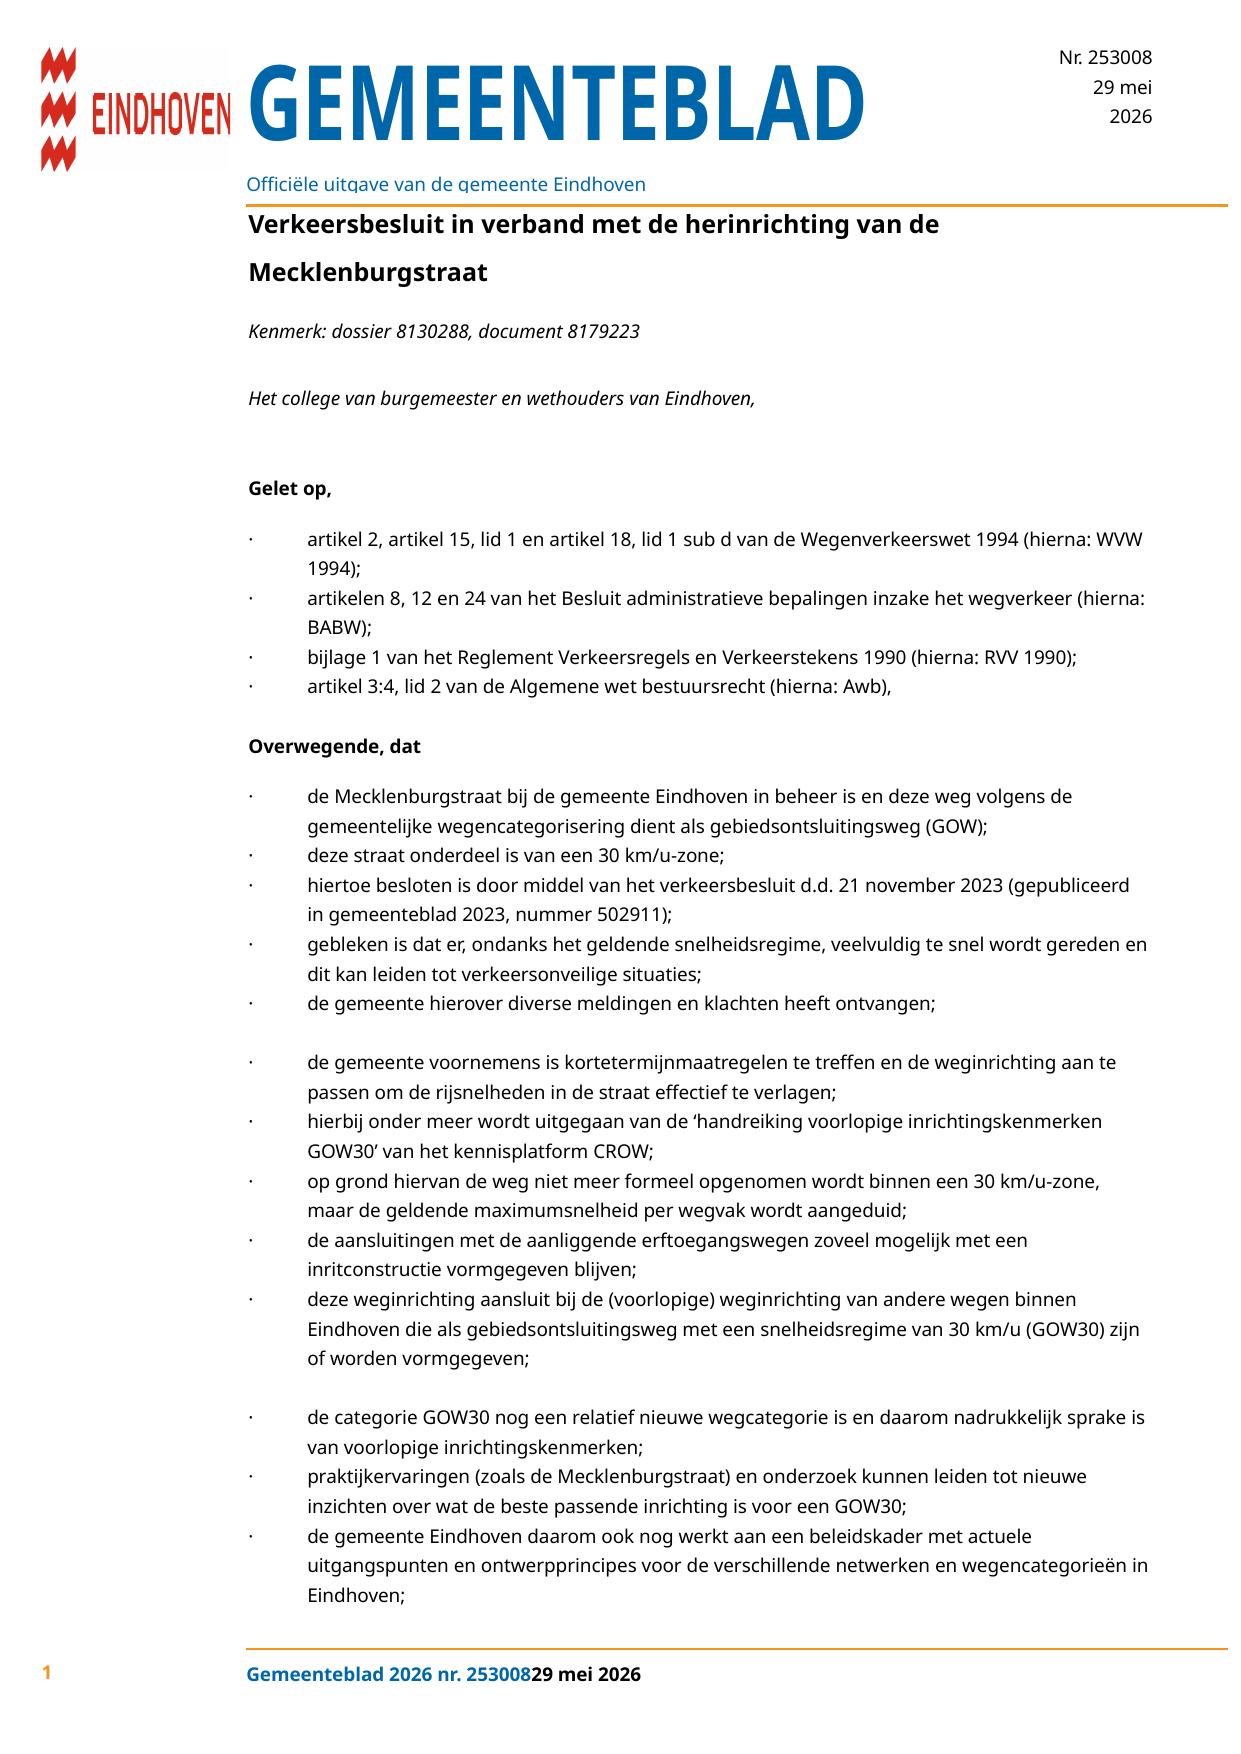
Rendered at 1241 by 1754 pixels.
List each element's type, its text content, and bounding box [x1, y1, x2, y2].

list hierbij onder meer wordt uitgegaan van de ‘handreiking voorlopige inrichtingskenmerken GOW30’ van het kennisplatform CROW; [248, 1109, 1152, 1164]
list de gemeente hierover diverse meldingen en klachten heeft ontvangen; [248, 990, 1152, 1016]
list de gemeente Eindhoven daarom ook nog werkt aan een beleidskader met actuele uitgangspunten en ontwerpprincipes voor de verschillende netwerken en wegencategorieën in Eindhoven; [248, 1523, 1152, 1608]
text Kenmerk: dossier 8130288, document 8179223 [248, 318, 1152, 344]
picture [41, 47, 231, 172]
text Gelet op, [248, 475, 1152, 501]
list artikel 3:4, lid 2 van de Algemene wet bestuursrecht (hierna: Awb), [248, 674, 1152, 699]
text Verkeersbesluit in verband met de herinrichting van de Mecklenburgstraat [248, 207, 1152, 288]
list artikel 2, artikel 15, lid 1 en artikel 18, lid 1 sub d van de Wegenverkeerswet 1994 (hierna: WVW 1994); [248, 526, 1152, 581]
list bijlage 1 van het Reglement Verkeersregels en Verkeerstekens 1990 (hierna: RVV 1990); [248, 644, 1152, 670]
list op grond hiervan de weg niet meer formeel opgenomen wordt binnen een 30 km/u-zone, maar de geldende maximumsnelheid per wegvak wordt aangeduid; [248, 1168, 1152, 1223]
list praktijkervaringen (zoals de Mecklenburgstraat) en onderzoek kunnen leiden tot nieuwe inzichten over wat de beste passende inrichting is voor een GOW30; [248, 1464, 1152, 1519]
text Overwegende, dat [248, 733, 1152, 758]
list hiertoe besloten is door middel van het verkeersbesluit d.d. 21 november 2023 (gepubliceerd in gemeenteblad 2023, nummer 502911); [248, 872, 1152, 927]
list de categorie GOW30 nog een relatief nieuwe wegcategorie is en daarom nadrukkelijk sprake is van voorlopige inrichtingskenmerken; [248, 1404, 1152, 1460]
list de Mecklenburgstraat bij de gemeente Eindhoven in beheer is en deze weg volgens de gemeentelijke wegencategorisering dient als gebiedsontsluitingsweg (GOW); [248, 783, 1152, 838]
list deze straat onderdeel is van een 30 km/u-zone; [248, 842, 1152, 868]
list de aansluitingen met de aanliggende erftoegangswegen zoveel mogelijk met een inritconstructie vormgegeven blijven; [248, 1227, 1152, 1282]
list artikelen 8, 12 en 24 van het Besluit administratieve bepalingen inzake het wegverkeer (hierna: BABW); [248, 585, 1152, 640]
text Het college van burgemeester en wethouders van Eindhoven, [248, 386, 1152, 411]
list gebleken is dat er, ondanks het geldende snelheidsregime, veelvuldig te snel wordt gereden en dit kan leiden tot verkeersonveilige situaties; [248, 931, 1152, 986]
list de gemeente voornemens is kortetermijnmaatregelen te treffen en de weginrichting aan te passen om de rijsnelheden in de straat effectief te verlagen; [248, 1049, 1152, 1105]
list deze weginrichting aansluit bij de (voorlopige) weginrichting van andere wegen binnen Eindhoven die als gebiedsontsluitingsweg met een snelheidsregime van 30 km/u (GOW30) zijn of worden vormgegeven; [248, 1286, 1152, 1371]
